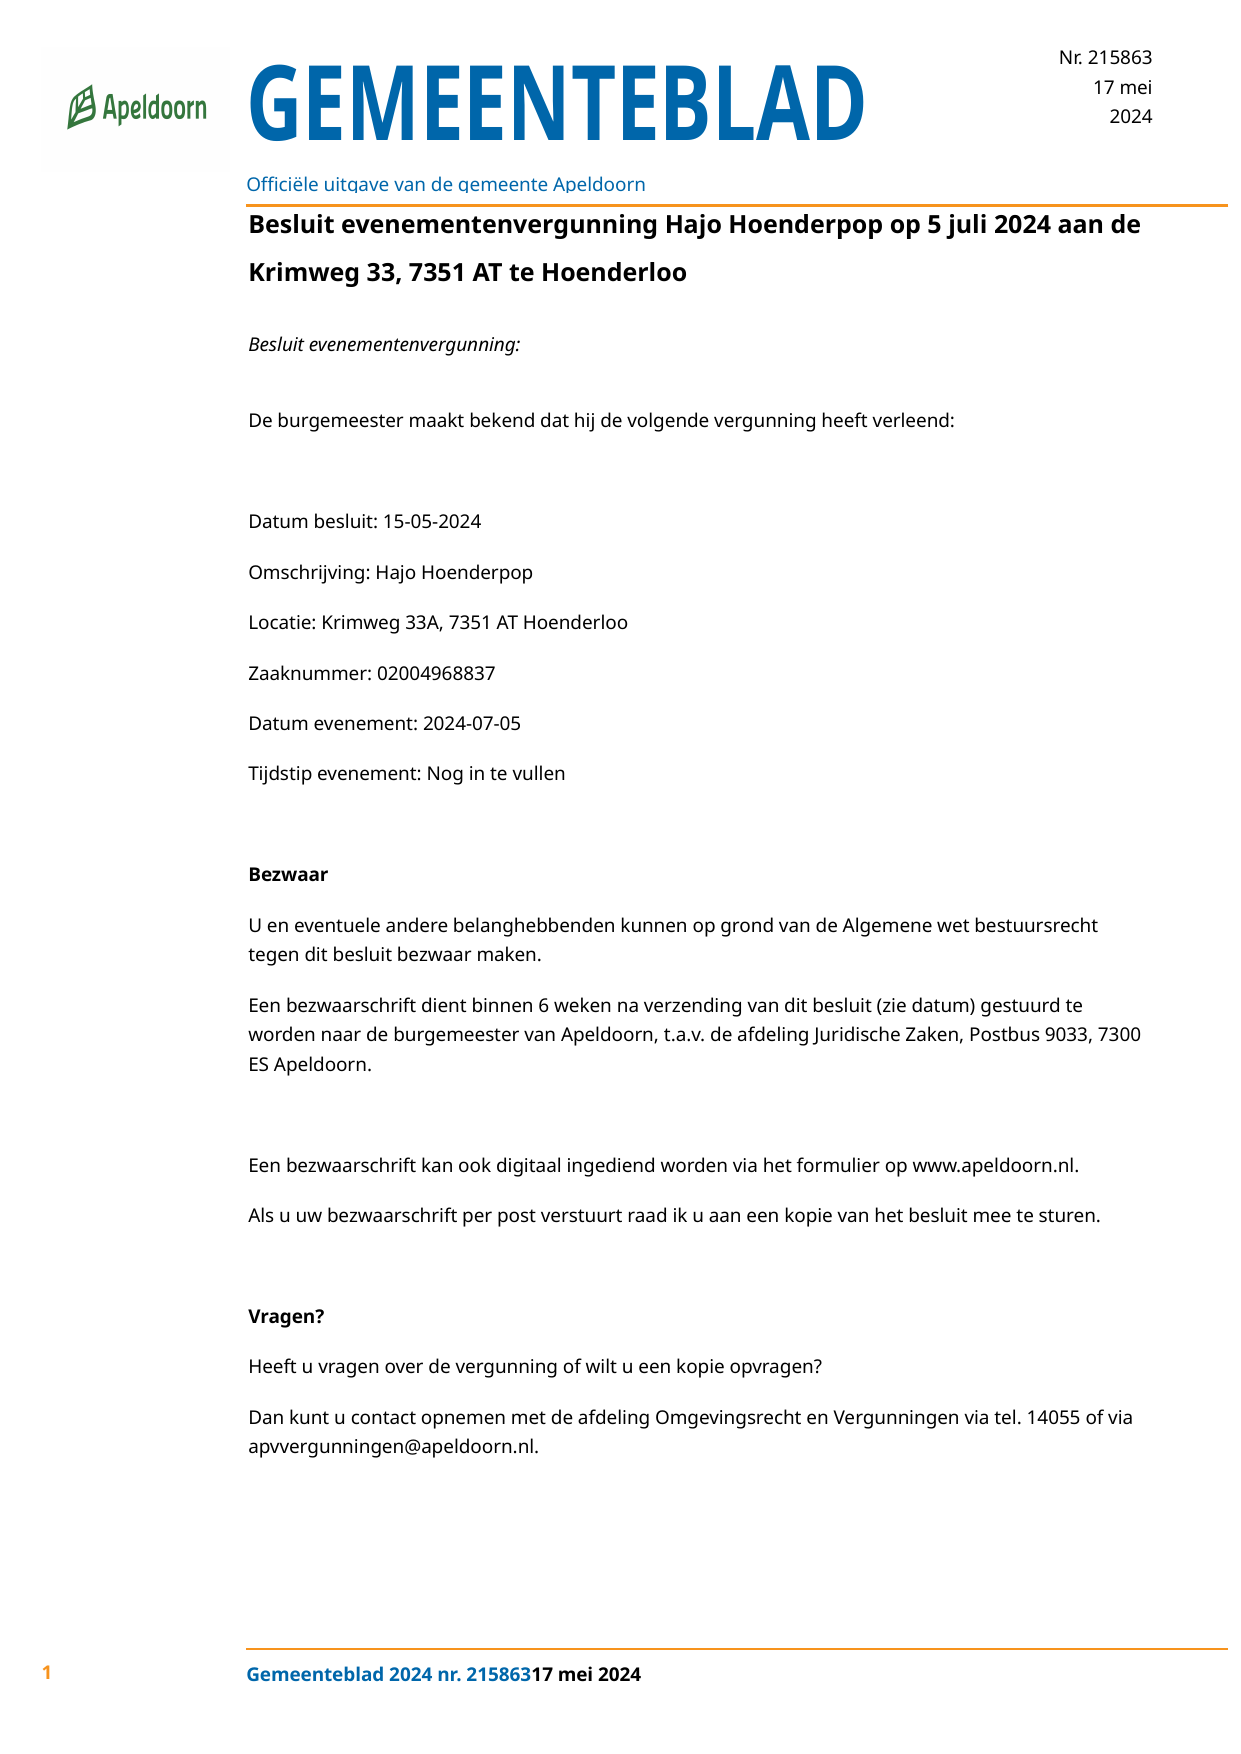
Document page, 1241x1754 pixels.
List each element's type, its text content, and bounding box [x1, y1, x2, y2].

text Datum besluit: 15-05-2024 [248, 508, 1152, 534]
text Locatie: Krimweg 33A, 7351 AT Hoenderloo [248, 609, 1152, 635]
text De burgemeester maakt bekend dat hij de volgende vergunning heeft verleend: [248, 408, 1152, 433]
text Tijdstip evenement: Nog in te vullen [248, 761, 1152, 786]
text Besluit evenementenvergunning Hajo Hoenderpop op 5 juli 2024 aan de Krimweg 33, 7351 AT te Hoenderloo [248, 207, 1152, 288]
text Vragen? [248, 1303, 1152, 1329]
picture [41, 47, 231, 172]
text Zaaknummer: 02004968837 [248, 660, 1152, 685]
text Besluit evenementenvergunning: [248, 331, 1152, 357]
text U en eventuele andere belanghebbenden kunnen op grond van de Algemene wet bestuursrecht tegen dit besluit bezwaar maken. [248, 912, 1152, 967]
text Een bezwaarschrift kan ook digitaal ingediend worden via het formulier op www.apeldoorn.nl. [248, 1152, 1152, 1177]
text Datum evenement: 2024-07-05 [248, 710, 1152, 736]
text Heeft u vragen over de vergunning of wilt u een kopie opvragen? [248, 1353, 1152, 1379]
text Als u uw bezwaarschrift per post verstuurt raad ik u aan een kopie van het besluit mee te sturen. [248, 1202, 1152, 1228]
text Een bezwaarschrift dient binnen 6 weken na verzending van dit besluit (zie datum) gestuurd te worden naar de burgemeester van Apeldoorn, t.a.v. de afdeling Juridische Zaken, Postbus 9033, 7300 ES Apeldoorn. [248, 992, 1152, 1077]
text Dan kunt u contact opnemen met de afdeling Omgevingsrecht en Vergunningen via tel. 14055 of via apvvergunningen@apeldoorn.nl. [248, 1404, 1152, 1459]
text Bezwaar [248, 861, 1152, 887]
text Omschrijving: Hajo Hoenderpop [248, 559, 1152, 584]
